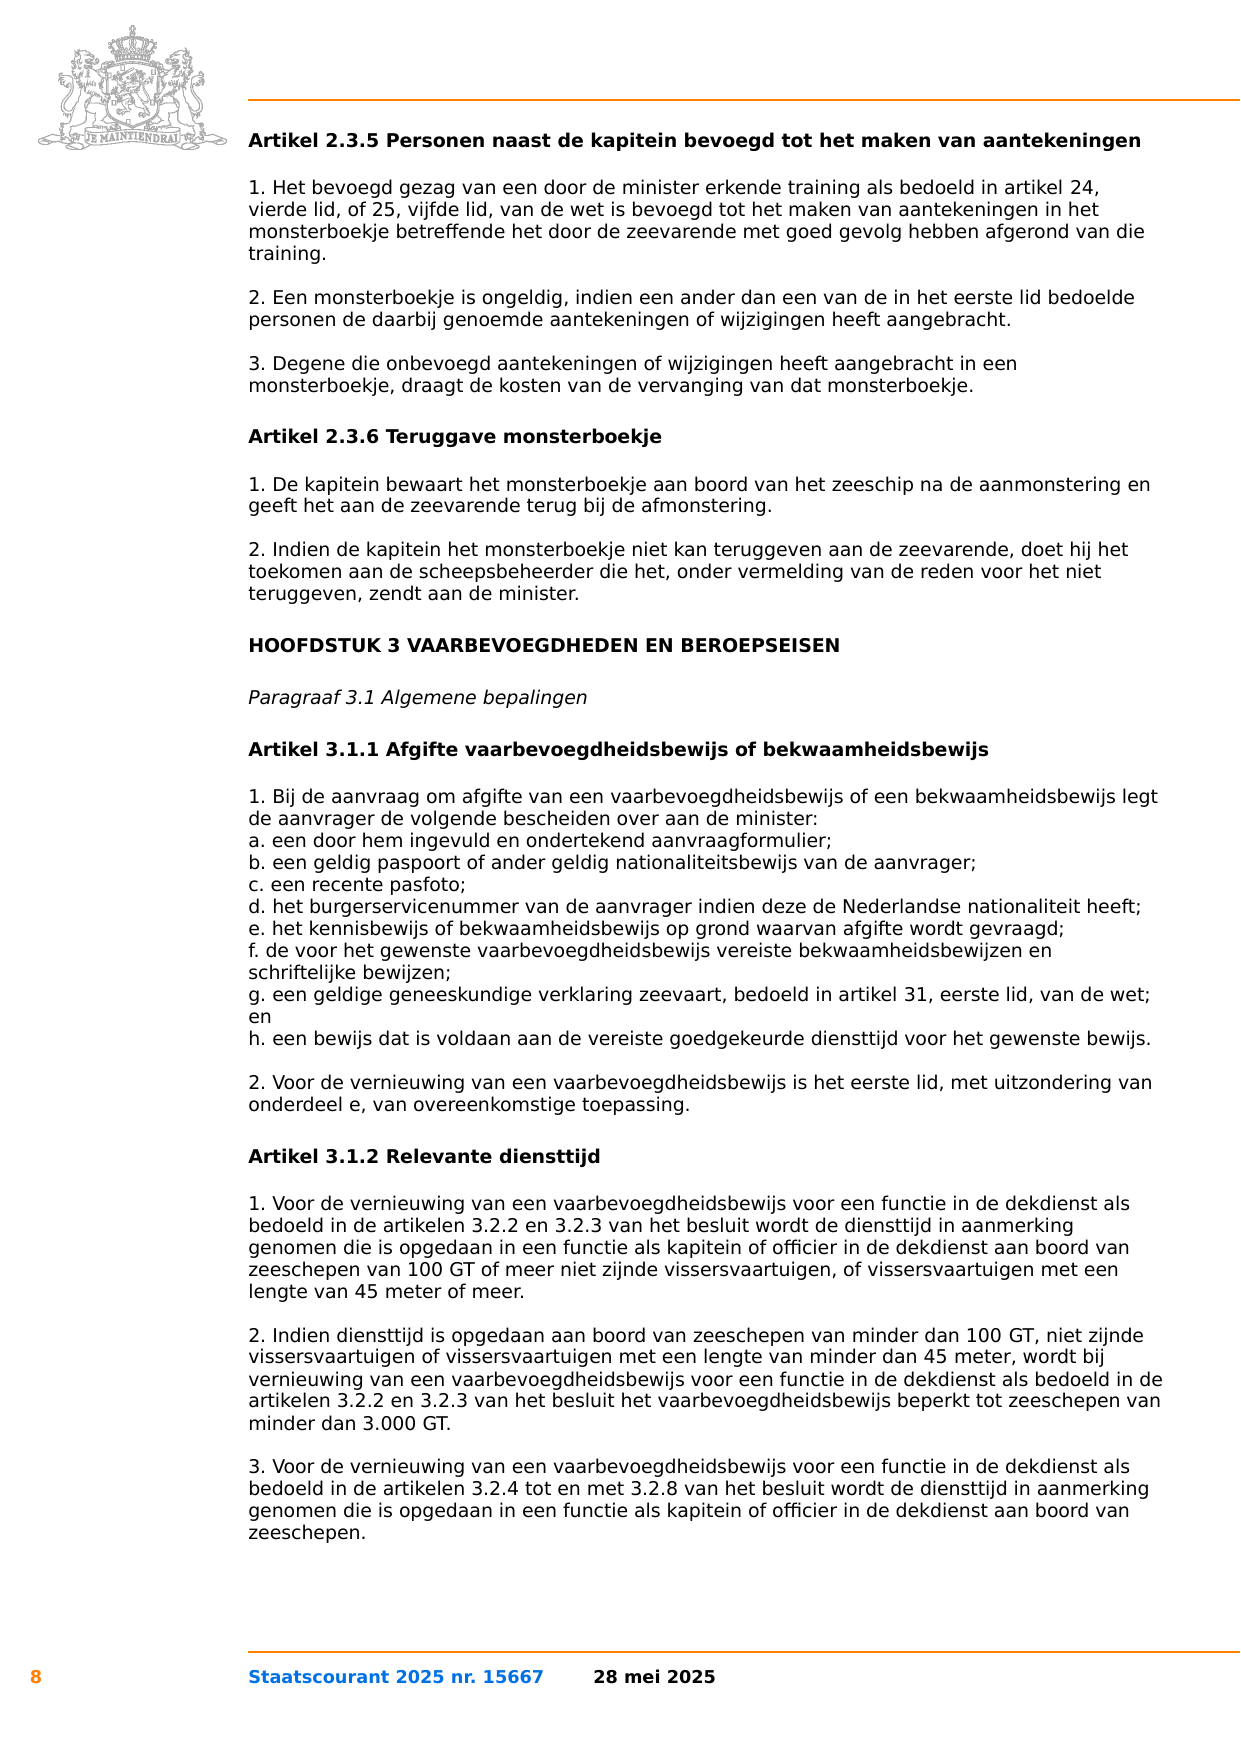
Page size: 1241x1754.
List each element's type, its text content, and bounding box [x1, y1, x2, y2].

text 1. De kapitein bewaart het monsterboekje aan boord van het zeeschip na de aanmonstering en geeft het aan de zeevarende terug bij de afmonstering. [248, 473, 1163, 517]
text 3. Voor de vernieuwing van een vaarbevoegdheidsbewijs voor een functie in de dekdienst als bedoeld in de artikelen 3.2.4 tot en met 3.2.8 van het besluit wordt de diensttijd in aanmerking genomen die is opgedaan in een functie als kapitein of officier in de dekdienst aan boord van zeeschepen. [248, 1456, 1163, 1544]
text 2. Indien de kapitein het monsterboekje niet kan teruggeven aan de zeevarende, doet hij het toekomen aan de scheepsbeheerder die het, onder vermelding van de reden voor het niet teruggeven, zendt aan de minister. [248, 539, 1163, 605]
text e. het kennisbewijs of bekwaamheidsbewijs op grond waarvan afgifte wordt gevraagd; [248, 918, 1163, 940]
subtitle Paragraaf 3.1 Algemene bepalingen [248, 687, 1163, 709]
subtitle Artikel 2.3.5 Personen naast de kapitein bevoegd tot het maken van aantekeningen [248, 130, 1163, 152]
text b. een geldig paspoort of ander geldig nationaliteitsbewijs van de aanvrager; [248, 852, 1163, 874]
text f. de voor het gewenste vaarbevoegdheidsbewijs vereiste bekwaamheidsbewijzen en schriftelijke bewijzen; [248, 940, 1163, 984]
text 2. Een monsterboekje is ongeldig, indien een ander dan een van de in het eerste lid bedoelde personen de daarbij genoemde aantekeningen of wijzigingen heeft aangebracht. [248, 287, 1163, 331]
subtitle HOOFDSTUK 3 VAARBEVOEGDHEDEN EN BEROEPSEISEN [248, 635, 1163, 657]
subtitle Artikel 3.1.1 Afgifte vaarbevoegdheidsbewijs of bekwaamheidsbewijs [248, 739, 1163, 761]
subtitle Artikel 3.1.2 Relevante diensttijd [248, 1146, 1163, 1168]
text d. het burgerservicenummer van de aanvrager indien deze de Nederlandse nationaliteit heeft; [248, 896, 1163, 918]
text 2. Voor de vernieuwing van een vaarbevoegdheidsbewijs is het eerste lid, met uitzondering van onderdeel e, van overeenkomstige toepassing. [248, 1072, 1163, 1116]
subtitle Artikel 2.3.6 Teruggave monsterboekje [248, 426, 1163, 448]
text 1. Voor de vernieuwing van een vaarbevoegdheidsbewijs voor een functie in de dekdienst als bedoeld in de artikelen 3.2.2 en 3.2.3 van het besluit wordt de diensttijd in aanmerking genomen die is opgedaan in een functie als kapitein of officier in de dekdienst aan boord van zeeschepen van 100 GT of meer niet zijnde vissersvaartuigen, of vissersvaartuigen met een lengte van 45 meter of meer. [248, 1193, 1163, 1303]
text 3. Degene die onbevoegd aantekeningen of wijzigingen heeft aangebracht in een monsterboekje, draagt de kosten van de vervanging van dat monsterboekje. [248, 352, 1163, 396]
text 2. Indien diensttijd is opgedaan aan boord van zeeschepen van minder dan 100 GT, niet zijnde vissersvaartuigen of vissersvaartuigen met een lengte van minder dan 45 meter, wordt bij vernieuwing van een vaarbevoegdheidsbewijs voor een functie in de dekdienst als bedoeld in de artikelen 3.2.2 en 3.2.3 van het besluit het vaarbevoegdheidsbewijs beperkt tot zeeschepen van minder dan 3.000 GT. [248, 1324, 1163, 1434]
text 1. Het bevoegd gezag van een door de minister erkende training als bedoeld in artikel 24, vierde lid, of 25, vijfde lid, van de wet is bevoegd tot het maken van aantekeningen in het monsterboekje betreffende het door de zeevarende met goed gevolg hebben afgerond van die training. [248, 177, 1163, 265]
text c. een recente pasfoto; [248, 874, 1163, 896]
text g. een geldige geneeskundige verklaring zeevaart, bedoeld in artikel 31, eerste lid, van de wet; en [248, 984, 1163, 1028]
text h. een bewijs dat is voldaan aan de vereiste goedgekeurde diensttijd voor het gewenste bewijs. [248, 1028, 1163, 1050]
picture [38, 25, 227, 150]
text a. een door hem ingevuld en ondertekend aanvraagformulier; [248, 830, 1163, 852]
text 1. Bij de aanvraag om afgifte van een vaarbevoegdheidsbewijs of een bekwaamheidsbewijs legt de aanvrager de volgende bescheiden over aan de minister: [248, 786, 1163, 830]
